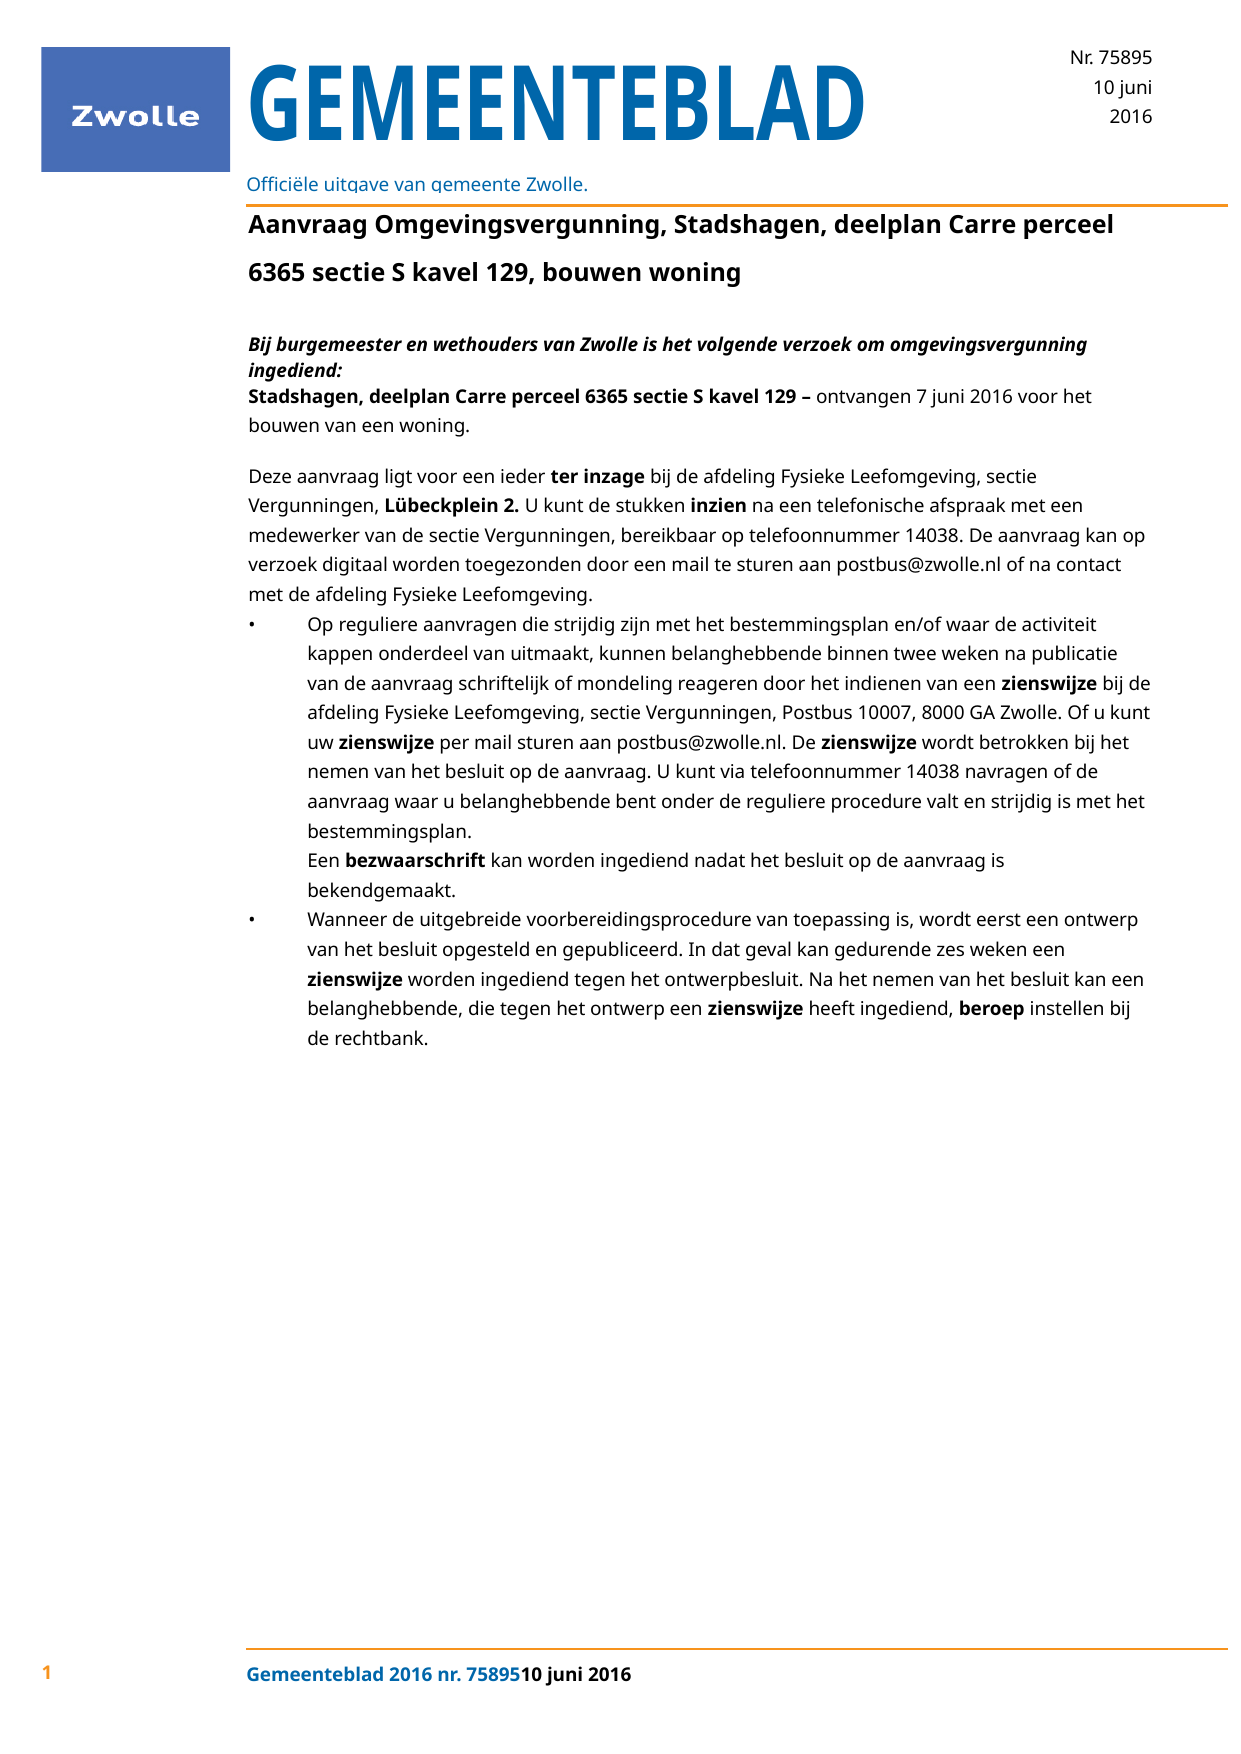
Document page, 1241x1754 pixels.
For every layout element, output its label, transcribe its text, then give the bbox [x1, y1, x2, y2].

picture [41, 47, 231, 172]
text Deze aanvraag ligt voor een ieder ter inzage bij de afdeling Fysieke Leefomgeving, sectie Vergunningen, Lübeckplein 2. U kunt de stukken inzien na een telefonische afspraak met een medewerker van de sectie Vergunningen, bereikbaar op telefoonnummer 14038. De aanvraag kan op verzoek digitaal worden toegezonden door een mail te sturen aan postbus@zwolle.nl of na contact met de afdeling Fysieke Leefomgeving. [248, 463, 1152, 607]
text Aanvraag Omgevingsvergunning, Stadshagen, deelplan Carre perceel 6365 sectie S kavel 129, bouwen woning [248, 207, 1152, 288]
list Op reguliere aanvragen die strijdig zijn met het bestemmingsplan en/of waar de activiteit kappen onderdeel van uitmaakt, kunnen belanghebbende binnen twee weken na publicatie van de aanvraag schriftelijk of mondeling reageren door het indienen van een zienswijze bij de afdeling Fysieke Leefomgeving, sectie Vergunningen, Postbus 10007, 8000 GA Zwolle. Of u kunt uw zienswijze per mail sturen aan postbus@zwolle.nl. De zienswijze wordt betrokken bij het nemen van het besluit op de aanvraag. U kunt via telefoonnummer 14038 navragen of de aanvraag waar u belanghebbende bent onder de reguliere procedure valt en strijdig is met het bestemmingsplan. [248, 611, 1152, 844]
list Een bezwaarschrift kan worden ingediend nadat het besluit op de aanvraag is bekendgemaakt. [248, 847, 1152, 903]
text Bij burgemeester en wethouders van Zwolle is het volgende verzoek om omgevingsvergunning ingediend: [248, 331, 1152, 383]
text Stadshagen, deelplan Carre perceel 6365 sectie S kavel 129 – ontvangen 7 juni 2016 voor het bouwen van een woning. [248, 383, 1152, 438]
list Wanneer de uitgebreide voorbereidingsprocedure van toepassing is, wordt eerst een ontwerp van het besluit opgesteld en gepubliceerd. In dat geval kan gedurende zes weken een zienswijze worden ingediend tegen het ontwerpbesluit. Na het nemen van het besluit kan een belanghebbende, die tegen het ontwerp een zienswijze heeft ingediend, beroep instellen bij de rechtbank. [248, 907, 1152, 1051]
